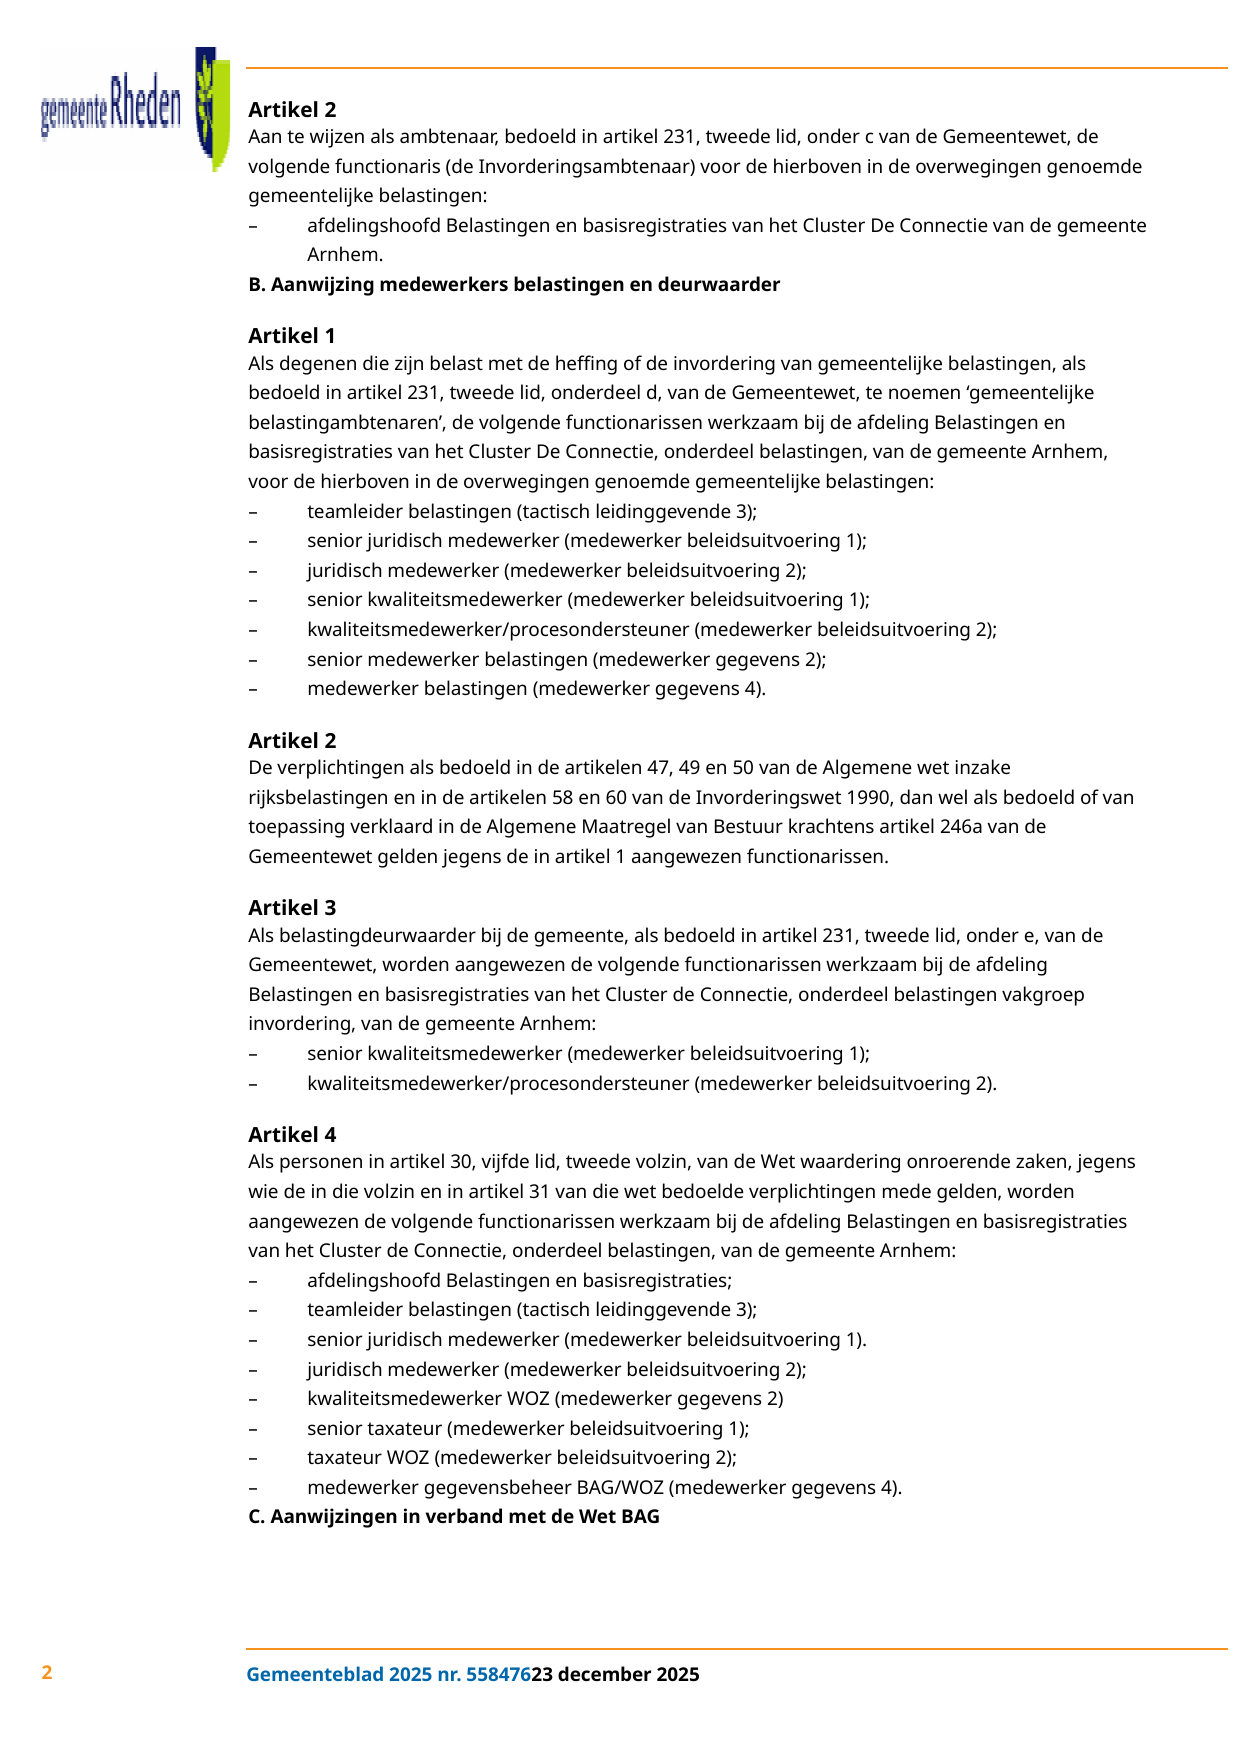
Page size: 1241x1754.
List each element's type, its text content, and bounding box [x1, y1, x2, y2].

list afdelingshoofd Belastingen en basisregistraties; [248, 1267, 1152, 1293]
list senior juridisch medewerker (medewerker beleidsuitvoering 1); [248, 527, 1152, 553]
text Als belastingdeurwaarder bij de gemeente, als bedoeld in artikel 231, tweede lid, onder e, van de Gemeentewet, worden aangewezen de volgende functionarissen werkzaam bij de afdeling Belastingen en basisregistraties van het Cluster de Connectie, onderdeel belastingen vakgroep invordering, van de gemeente Arnhem: [248, 922, 1152, 1036]
text Artikel 3 [248, 893, 1152, 922]
list senior taxateur (medewerker beleidsuitvoering 1); [248, 1415, 1152, 1441]
text Artikel 2 [248, 95, 1152, 123]
list taxateur WOZ (medewerker beleidsuitvoering 2); [248, 1444, 1152, 1470]
text Artikel 2 [248, 726, 1152, 754]
list afdelingshoofd Belastingen en basisregistraties van het Cluster De Connectie van de gemeente Arnhem. [248, 212, 1152, 267]
text De verplichtingen als bedoeld in de artikelen 47, 49 en 50 van de Algemene wet inzake rijksbelastingen en in de artikelen 58 en 60 van de Invorderingswet 1990, dan wel als bedoeld of van toepassing verklaard in de Algemene Maatregel van Bestuur krachtens artikel 246a van de Gemeentewet gelden jegens de in artikel 1 aangewezen functionarissen. [248, 754, 1152, 869]
text C. Aanwijzingen in verband met de Wet BAG [248, 1504, 1152, 1529]
list teamleider belastingen (tactisch leidinggevende 3); [248, 1297, 1152, 1322]
text Als personen in artikel 30, vijfde lid, tweede volzin, van de Wet waardering onroerende zaken, jegens wie de in die volzin en in artikel 31 van die wet bedoelde verplichtingen mede gelden, worden aangewezen de volgende functionarissen werkzaam bij de afdeling Belastingen en basisregistraties van het Cluster de Connectie, onderdeel belastingen, van de gemeente Arnhem: [248, 1149, 1152, 1263]
list senior juridisch medewerker (medewerker beleidsuitvoering 1). [248, 1326, 1152, 1352]
list senior kwaliteitsmedewerker (medewerker beleidsuitvoering 1); [248, 1040, 1152, 1066]
text B. Aanwijzing medewerkers belastingen en deurwaarder [248, 271, 1152, 297]
list juridisch medewerker (medewerker beleidsuitvoering 2); [248, 1356, 1152, 1381]
list senior medewerker belastingen (medewerker gegevens 2); [248, 646, 1152, 672]
text Artikel 1 [248, 322, 1152, 350]
list teamleider belastingen (tactisch leidinggevende 3); [248, 498, 1152, 524]
list kwaliteitsmedewerker/procesondersteuner (medewerker beleidsuitvoering 2). [248, 1070, 1152, 1096]
picture [41, 47, 231, 172]
list juridisch medewerker (medewerker beleidsuitvoering 2); [248, 557, 1152, 583]
list medewerker belastingen (medewerker gegevens 4). [248, 675, 1152, 701]
list medewerker gegevensbeheer BAG/WOZ (medewerker gegevens 4). [248, 1474, 1152, 1500]
text Aan te wijzen als ambtenaar, bedoeld in artikel 231, tweede lid, onder c van de Gemeentewet, de volgende functionaris (de Invorderingsambtenaar) voor de hierboven in de overwegingen genoemde gemeentelijke belastingen: [248, 123, 1152, 208]
list senior kwaliteitsmedewerker (medewerker beleidsuitvoering 1); [248, 587, 1152, 612]
list kwaliteitsmedewerker/procesondersteuner (medewerker beleidsuitvoering 2); [248, 616, 1152, 642]
text Als degenen die zijn belast met de heffing of de invordering van gemeentelijke belastingen, als bedoeld in artikel 231, tweede lid, onderdeel d, van de Gemeentewet, te noemen ‘gemeentelijke belastingambtenaren’, de volgende functionarissen werkzaam bij de afdeling Belastingen en basisregistraties van het Cluster De Connectie, onderdeel belastingen, van de gemeente Arnhem, voor de hierboven in de overwegingen genoemde gemeentelijke belastingen: [248, 350, 1152, 494]
list kwaliteitsmedewerker WOZ (medewerker gegevens 2) [248, 1385, 1152, 1411]
text Artikel 4 [248, 1120, 1152, 1149]
